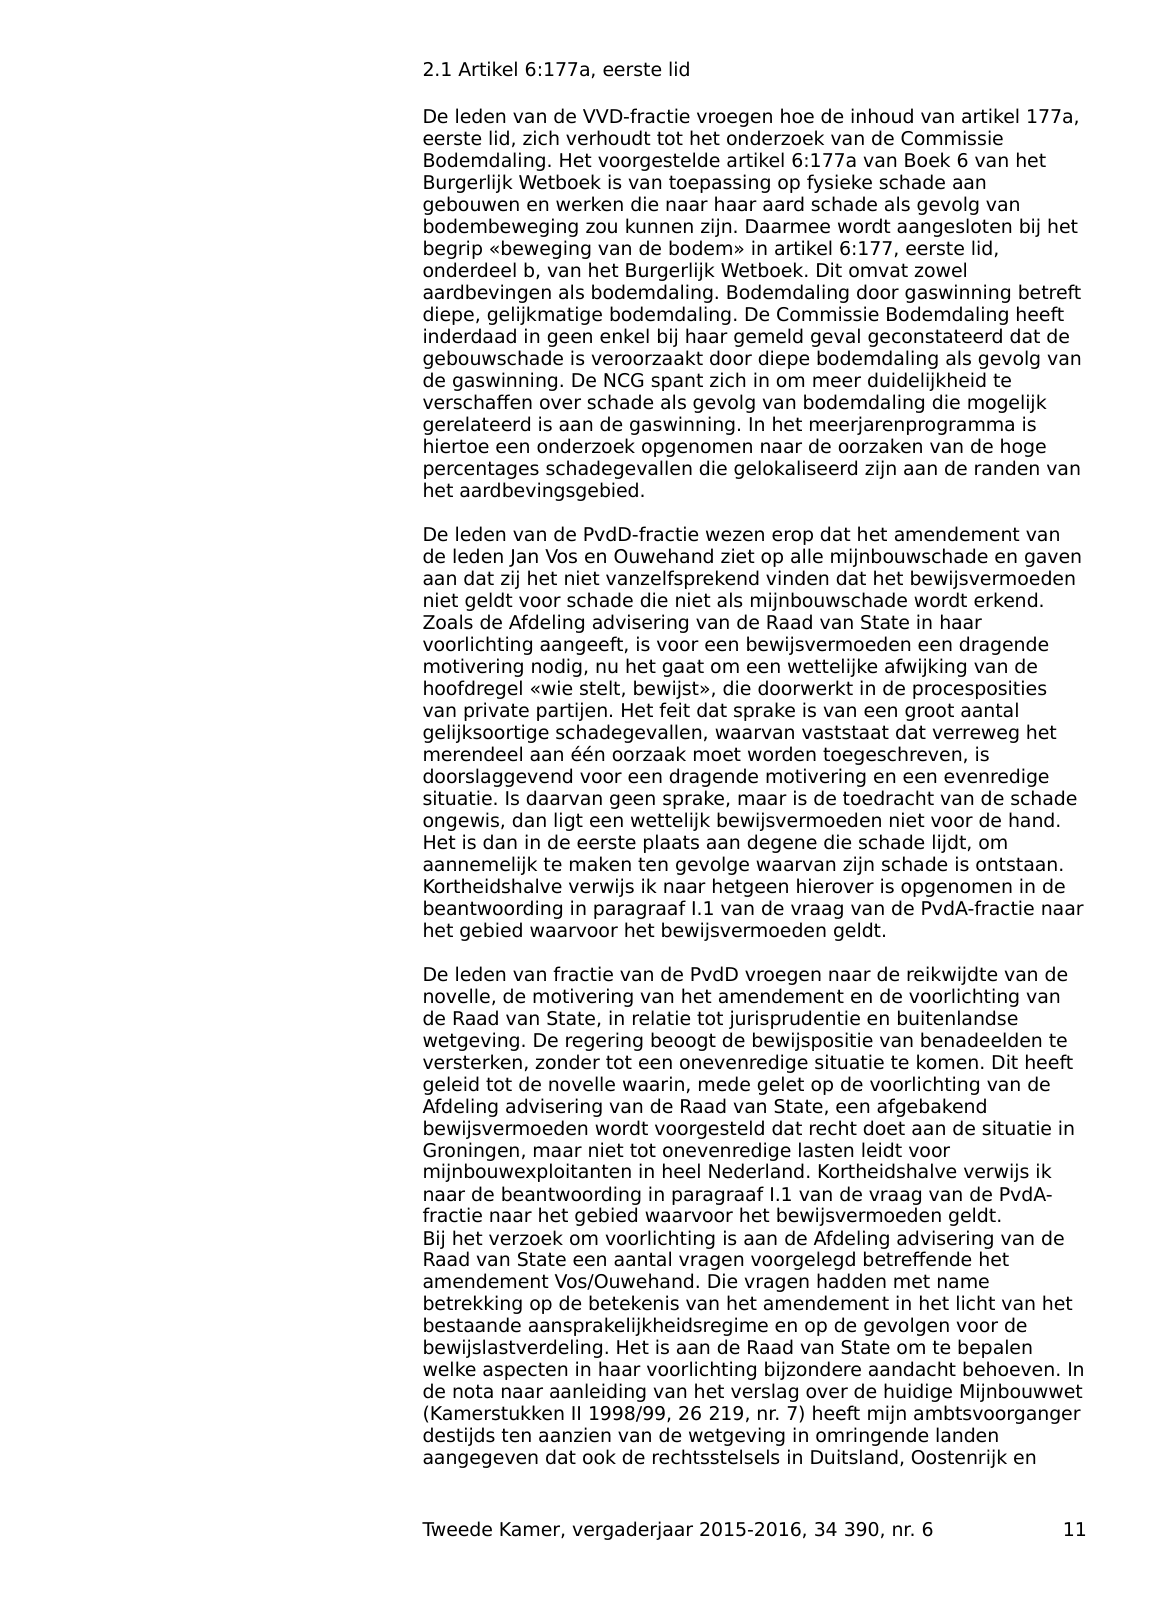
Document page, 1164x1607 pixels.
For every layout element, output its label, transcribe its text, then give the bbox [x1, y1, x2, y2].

text De leden van de VVD-fractie vroegen hoe de inhoud van artikel 177a, eerste lid, zich verhoudt tot het onderzoek van de Commissie Bodemdaling. Het voorgestelde artikel 6:177a van Boek 6 van het Burgerlijk Wetboek is van toepassing op fysieke schade aan gebouwen en werken die naar haar aard schade als gevolg van bodembeweging zou kunnen zijn. Daarmee wordt aangesloten bij het begrip «beweging van de bodem» in artikel 6:177, eerste lid, onderdeel b, van het Burgerlijk Wetboek. Dit omvat zowel aardbevingen als bodemdaling. Bodemdaling door gaswinning betreft diepe, gelijkmatige bodemdaling. De Commissie Bodemdaling heeft inderdaad in geen enkel bij haar gemeld geval geconstateerd dat de gebouwschade is veroorzaakt door diepe bodemdaling als gevolg van de gaswinning. De NCG spant zich in om meer duidelijkheid te verschaffen over schade als gevolg van bodemdaling die mogelijk gerelateerd is aan de gaswinning. In het meerjarenprogramma is hiertoe een onderzoek opgenomen naar de oorzaken van de hoge percentages schadegevallen die gelokaliseerd zijn aan de randen van het aardbevingsgebied. [422, 106, 1087, 502]
text De leden van de PvdD-fractie wezen erop dat het amendement van de leden Jan Vos en Ouwehand ziet op alle mijnbouwschade en gaven aan dat zij het niet vanzelfsprekend vinden dat het bewijsvermoeden niet geldt voor schade die niet als mijnbouwschade wordt erkend. Zoals de Afdeling advisering van de Raad van State in haar voorlichting aangeeft, is voor een bewijsvermoeden een dragende motivering nodig, nu het gaat om een wettelijke afwijking van de hoofdregel «wie stelt, bewijst», die doorwerkt in de procesposities van private partijen. Het feit dat sprake is van een groot aantal gelijksoortige schadegevallen, waarvan vaststaat dat verreweg het merendeel aan één oorzaak moet worden toegeschreven, is doorslaggevend voor een dragende motivering en een evenredige situatie. Is daarvan geen sprake, maar is de toedracht van de schade ongewis, dan ligt een wettelijk bewijsvermoeden niet voor de hand. Het is dan in de eerste plaats aan degene die schade lijdt, om aannemelijk te maken ten gevolge waarvan zijn schade is ontstaan. Kortheidshalve verwijs ik naar hetgeen hierover is opgenomen in de beantwoording in paragraaf I.1 van de vraag van de PvdA-fractie naar het gebied waarvoor het bewijsvermoeden geldt. [422, 524, 1087, 941]
subtitle 2.1 Artikel 6:177a, eerste lid [422, 59, 1087, 81]
text Bij het verzoek om voorlichting is aan de Afdeling advisering van de Raad van State een aantal vragen voorgelegd betreffende het amendement Vos/Ouwehand. Die vragen hadden met name betrekking op de betekenis van het amendement in het licht van het bestaande aansprakelijkheidsregime en op de gevolgen voor de bewijslastverdeling. Het is aan de Raad van State om te bepalen welke aspecten in haar voorlichting bijzondere aandacht behoeven. In de nota naar aanleiding van het verslag over de huidige Mijnbouwwet (Kamerstukken II 1998/99, 26 219, nr. 7) heeft mijn ambtsvoorganger destijds ten aanzien van de wetgeving in omringende landen aangegeven dat ook de rechtsstelsels in Duitsland, Oostenrijk en [422, 1227, 1087, 1469]
text De leden van fractie van de PvdD vroegen naar de reikwijdte van de novelle, de motivering van het amendement en de voorlichting van de Raad van State, in relatie tot jurisprudentie en buitenlandse wetgeving. De regering beoogt de bewijspositie van benadeelden te versterken, zonder tot een onevenredige situatie te komen. Dit heeft geleid tot de novelle waarin, mede gelet op de voorlichting van de Afdeling advisering van de Raad van State, een afgebakend bewijsvermoeden wordt voorgesteld dat recht doet aan de situatie in Groningen, maar niet tot onevenredige lasten leidt voor mijnbouwexploitanten in heel Nederland. Kortheidshalve verwijs ik naar de beantwoording in paragraaf I.1 van de vraag van de PvdA-fractie naar het gebied waarvoor het bewijsvermoeden geldt. [422, 964, 1087, 1227]
